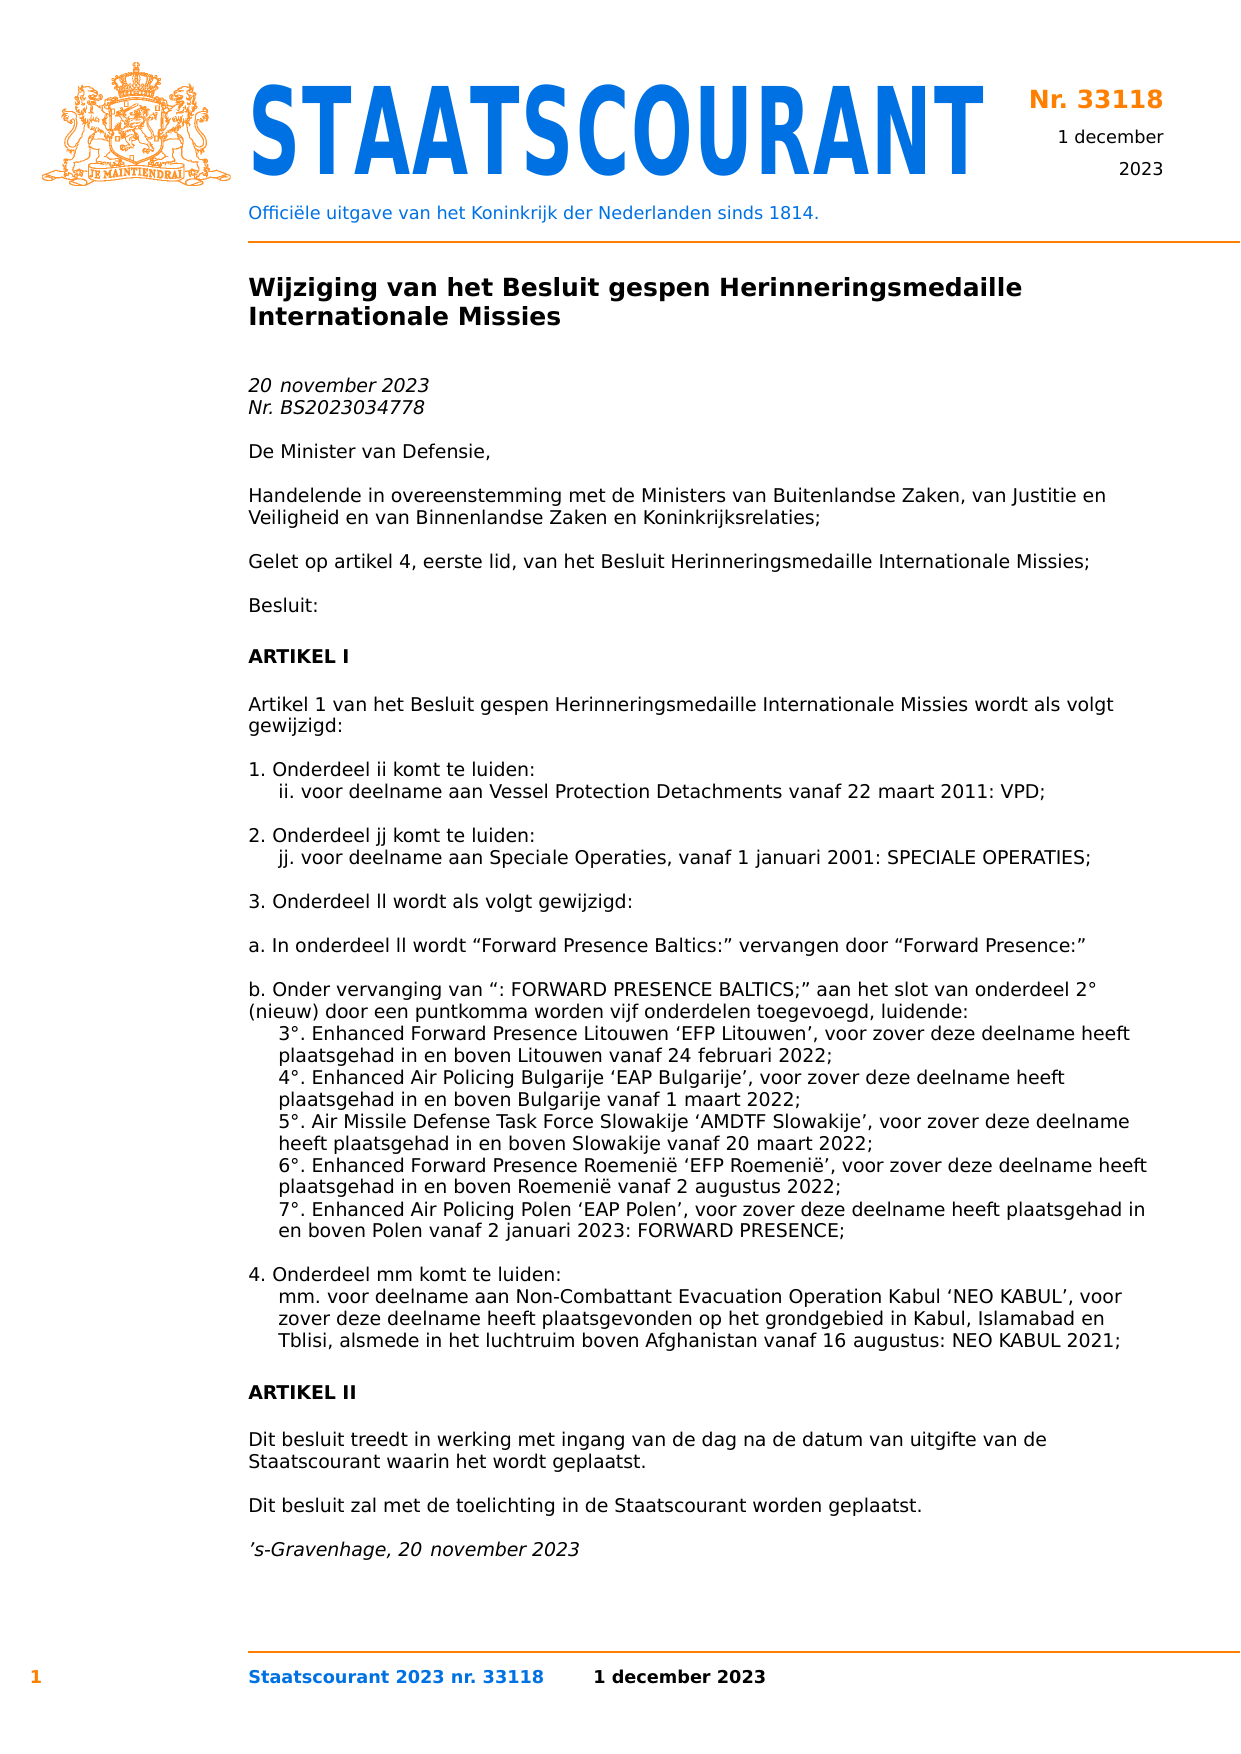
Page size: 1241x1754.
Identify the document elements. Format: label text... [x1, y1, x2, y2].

table_cell 1 december [998, 121, 1240, 153]
text a. In onderdeel ll wordt “Forward Presence Baltics:” vervangen door “Forward Presence:” [248, 935, 1163, 957]
text Nr. BS2023034778 [248, 397, 1163, 419]
text ii. voor deelname aan Vessel Protection Detachments vanaf 22 maart 2011: VPD; [278, 781, 1163, 803]
text 4. Onderdeel mm komt te luiden: [248, 1264, 1163, 1286]
table_header STAATSCOURANT [248, 62, 998, 203]
text Gelet op artikel 4, eerste lid, van het Besluit Herinneringsmedaille Internationale Missies; [248, 551, 1163, 573]
text 3°. Enhanced Forward Presence Litouwen ‘EFP Litouwen’, voor zover deze deelname heeft plaatsgehad in en boven Litouwen vanaf 24 februari 2022; [278, 1023, 1163, 1067]
text Besluit: [248, 594, 1163, 616]
text mm. voor deelname aan Non-Combattant Evacuation Operation Kabul ‘NEO KABUL’, voor zover deze deelname heeft plaatsgevonden op het grondgebied in Kabul, Islamabad en Tblisi, alsmede in het luchtruim boven Afghanistan vanaf 16 augustus: NEO KABUL 2021; [278, 1286, 1163, 1352]
text 20 november 2023 [248, 375, 1163, 397]
text Dit besluit treedt in werking met ingang van de dag na de datum van uitgifte van de Staatscourant waarin het wordt geplaatst. [248, 1429, 1163, 1473]
text jj. voor deelname aan Speciale Operaties, vanaf 1 januari 2001: SPECIALE OPERATIES; [278, 847, 1163, 869]
text 1. Onderdeel ii komt te luiden: [248, 759, 1163, 781]
subtitle ARTIKEL II [248, 1382, 1163, 1404]
subtitle ARTIKEL I [248, 646, 1163, 668]
text 6°. Enhanced Forward Presence Roemenië ‘EFP Roemenië’, voor zover deze deelname heeft plaatsgehad in en boven Roemenië vanaf 2 augustus 2022; [278, 1154, 1163, 1198]
text Artikel 1 van het Besluit gespen Herinneringsmedaille Internationale Missies wordt als volgt gewijzigd: [248, 693, 1163, 737]
table_cell Officiële uitgave van het Koninkrijk der Nederlanden sinds 1814. [248, 203, 1240, 241]
text 5°. Air Missile Defense Task Force Slowakije ‘AMDTF Slowakije’, voor zover deze deelname heeft plaatsgehad in en boven Slowakije vanaf 20 maart 2022; [278, 1111, 1163, 1154]
text De Minister van Defensie, [248, 441, 1163, 463]
text ’s-Gravenhage, 20 november 2023 [248, 1539, 1163, 1561]
text Dit besluit zal met de toelichting in de Staatscourant worden geplaatst. [248, 1495, 1163, 1517]
table_cell 2023 [998, 153, 1240, 203]
text 4°. Enhanced Air Policing Bulgarije ‘EAP Bulgarije’, voor zover deze deelname heeft plaatsgehad in en boven Bulgarije vanaf 1 maart 2022; [278, 1067, 1163, 1111]
text 2. Onderdeel jj komt te luiden: [248, 825, 1163, 847]
text Handelende in overeenstemming met de Ministers van Buitenlandse Zaken, van Justitie en Veiligheid en van Binnenlandse Zaken en Koninkrijksrelaties; [248, 485, 1163, 529]
picture [41, 62, 231, 186]
text 7°. Enhanced Air Policing Polen ‘EAP Polen’, voor zover deze deelname heeft plaatsgehad in en boven Polen vanaf 2 januari 2023: FORWARD PRESENCE; [278, 1198, 1163, 1242]
subtitle Wijziging van het Besluit gespen Herinneringsmedaille Internationale Missies [248, 273, 1163, 331]
text b. Onder vervanging van “: FORWARD PRESENCE BALTICS;” aan het slot van onderdeel 2° (nieuw) door een puntkomma worden vijf onderdelen toegevoegd, luidende: [248, 979, 1163, 1023]
table_header Nr. 33118 [998, 62, 1240, 121]
text 3. Onderdeel ll wordt als volgt gewijzigd: [248, 891, 1163, 913]
table_header [25, 62, 248, 241]
